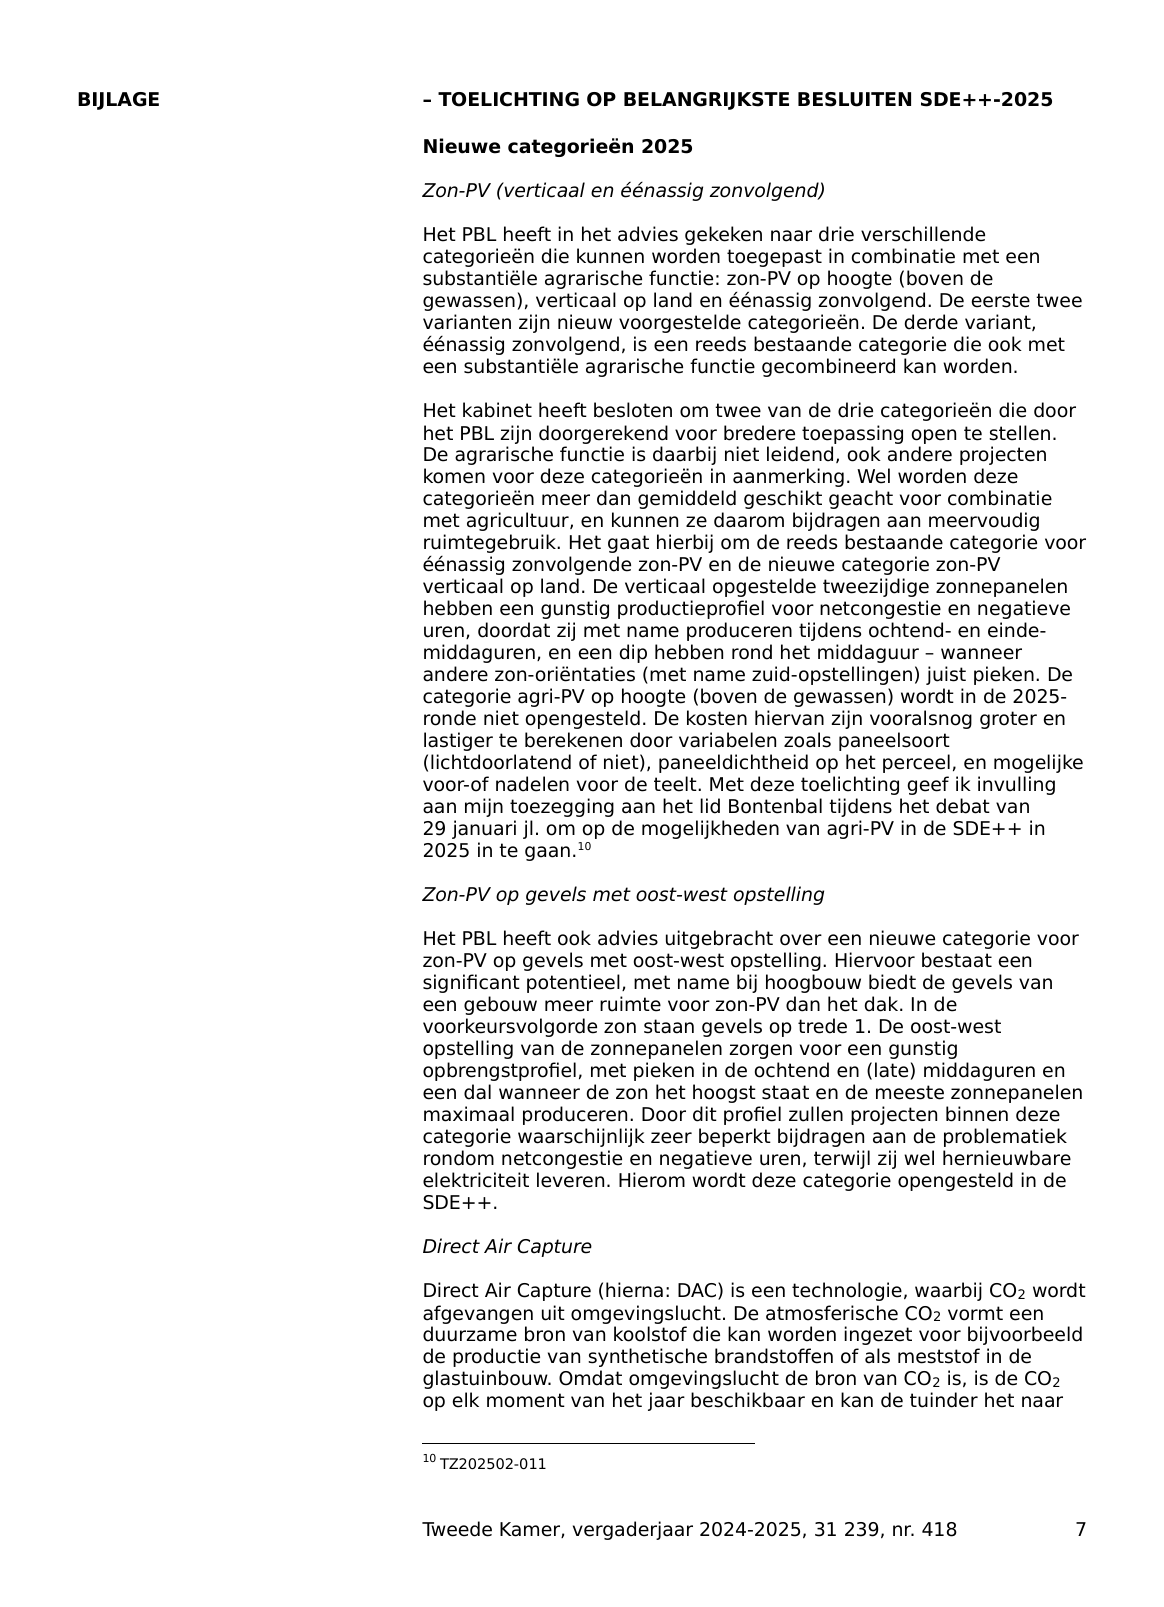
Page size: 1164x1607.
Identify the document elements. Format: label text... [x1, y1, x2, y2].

text Het kabinet heeft besloten om twee van de drie categorieën die door het PBL zijn doorgerekend voor bredere toepassing open te stellen. De agrarische functie is daarbij niet leidend, ook andere projecten komen voor deze categorieën in aanmerking. Wel worden deze categorieën meer dan gemiddeld geschikt geacht voor combinatie met agricultuur, en kunnen ze daarom bijdragen aan meervoudig ruimtegebruik. Het gaat hierbij om de reeds bestaande categorie voor éénassig zonvolgende zon-PV en de nieuwe categorie zon-PV verticaal op land. De verticaal opgestelde tweezijdige zonnepanelen hebben een gunstig productieprofiel voor netcongestie en negatieve uren, doordat zij met name produceren tijdens ochtend- en einde-middaguren, en een dip hebben rond het middaguur – wanneer andere zon-oriëntaties (met name zuid-opstellingen) juist pieken. De categorie agri-PV op hoogte (boven de gewassen) wordt in de 2025-ronde niet opengesteld. De kosten hiervan zijn vooralsnog groter en lastiger te berekenen door variabelen zoals paneelsoort (lichtdoorlatend of niet), paneeldichtheid op het perceel, en mogelijke voor-of nadelen voor de teelt. Met deze toelichting geef ik invulling aan mijn toezegging aan het lid Bontenbal tijdens het debat van 29 januari jl. om op de mogelijkheden van agri-PV in de SDE++ in 2025 in te gaan. [422, 400, 1087, 862]
subtitle Direct Air Capture [422, 1236, 1087, 1258]
text Het PBL heeft in het advies gekeken naar drie verschillende categorieën die kunnen worden toegepast in combinatie met een substantiële agrarische functie: zon-PV op hoogte (boven de gewassen), verticaal op land en éénassig zonvolgend. De eerste twee varianten zijn nieuw voorgestelde categorieën. De derde variant, éénassig zonvolgend, is een reeds bestaande categorie die ook met een substantiële agrarische functie gecombineerd kan worden. [422, 224, 1087, 378]
subtitle Zon-PV (verticaal en éénassig zonvolgend) [422, 180, 1087, 202]
text Direct Air Capture (hierna: DAC) is een technologie, waarbij CO2 wordt afgevangen uit omgevingslucht. De atmosferische CO2 vormt een duurzame bron van koolstof die kan worden ingezet voor bijvoorbeeld de productie van synthetische brandstoffen of als meststof in de glastuinbouw. Omdat omgevingslucht de bron van CO2 is, is de CO2 op elk moment van het jaar beschikbaar en kan de tuinder het naar [422, 1280, 1087, 1412]
text TZ202502-011 [422, 1452, 1087, 1474]
subtitle Nieuwe categorieën 2025 [422, 136, 1087, 158]
subtitle Zon-PV op gevels met oost-west opstelling [422, 884, 1087, 906]
text Het PBL heeft ook advies uitgebracht over een nieuwe categorie voor zon-PV op gevels met oost-west opstelling. Hiervoor bestaat een significant potentieel, met name bij hoogbouw biedt de gevels van een gebouw meer ruimte voor zon-PV dan het dak. In de voorkeursvolgorde zon staan gevels op trede 1. De oost-west opstelling van de zonnepanelen zorgen voor een gunstig opbrengstprofiel, met pieken in de ochtend en (late) middaguren en een dal wanneer de zon het hoogst staat en de meeste zonnepanelen maximaal produceren. Door dit profiel zullen projecten binnen deze categorie waarschijnlijk zeer beperkt bijdragen aan de problematiek rondom netcongestie en negatieve uren, terwijl zij wel hernieuwbare elektriciteit leveren. Hierom wordt deze categorie opengesteld in de SDE++. [422, 928, 1087, 1214]
subtitle BIJLAGE – TOELICHTING OP BELANGRIJKSTE BESLUITEN SDE++-2025 [77, 89, 1087, 111]
